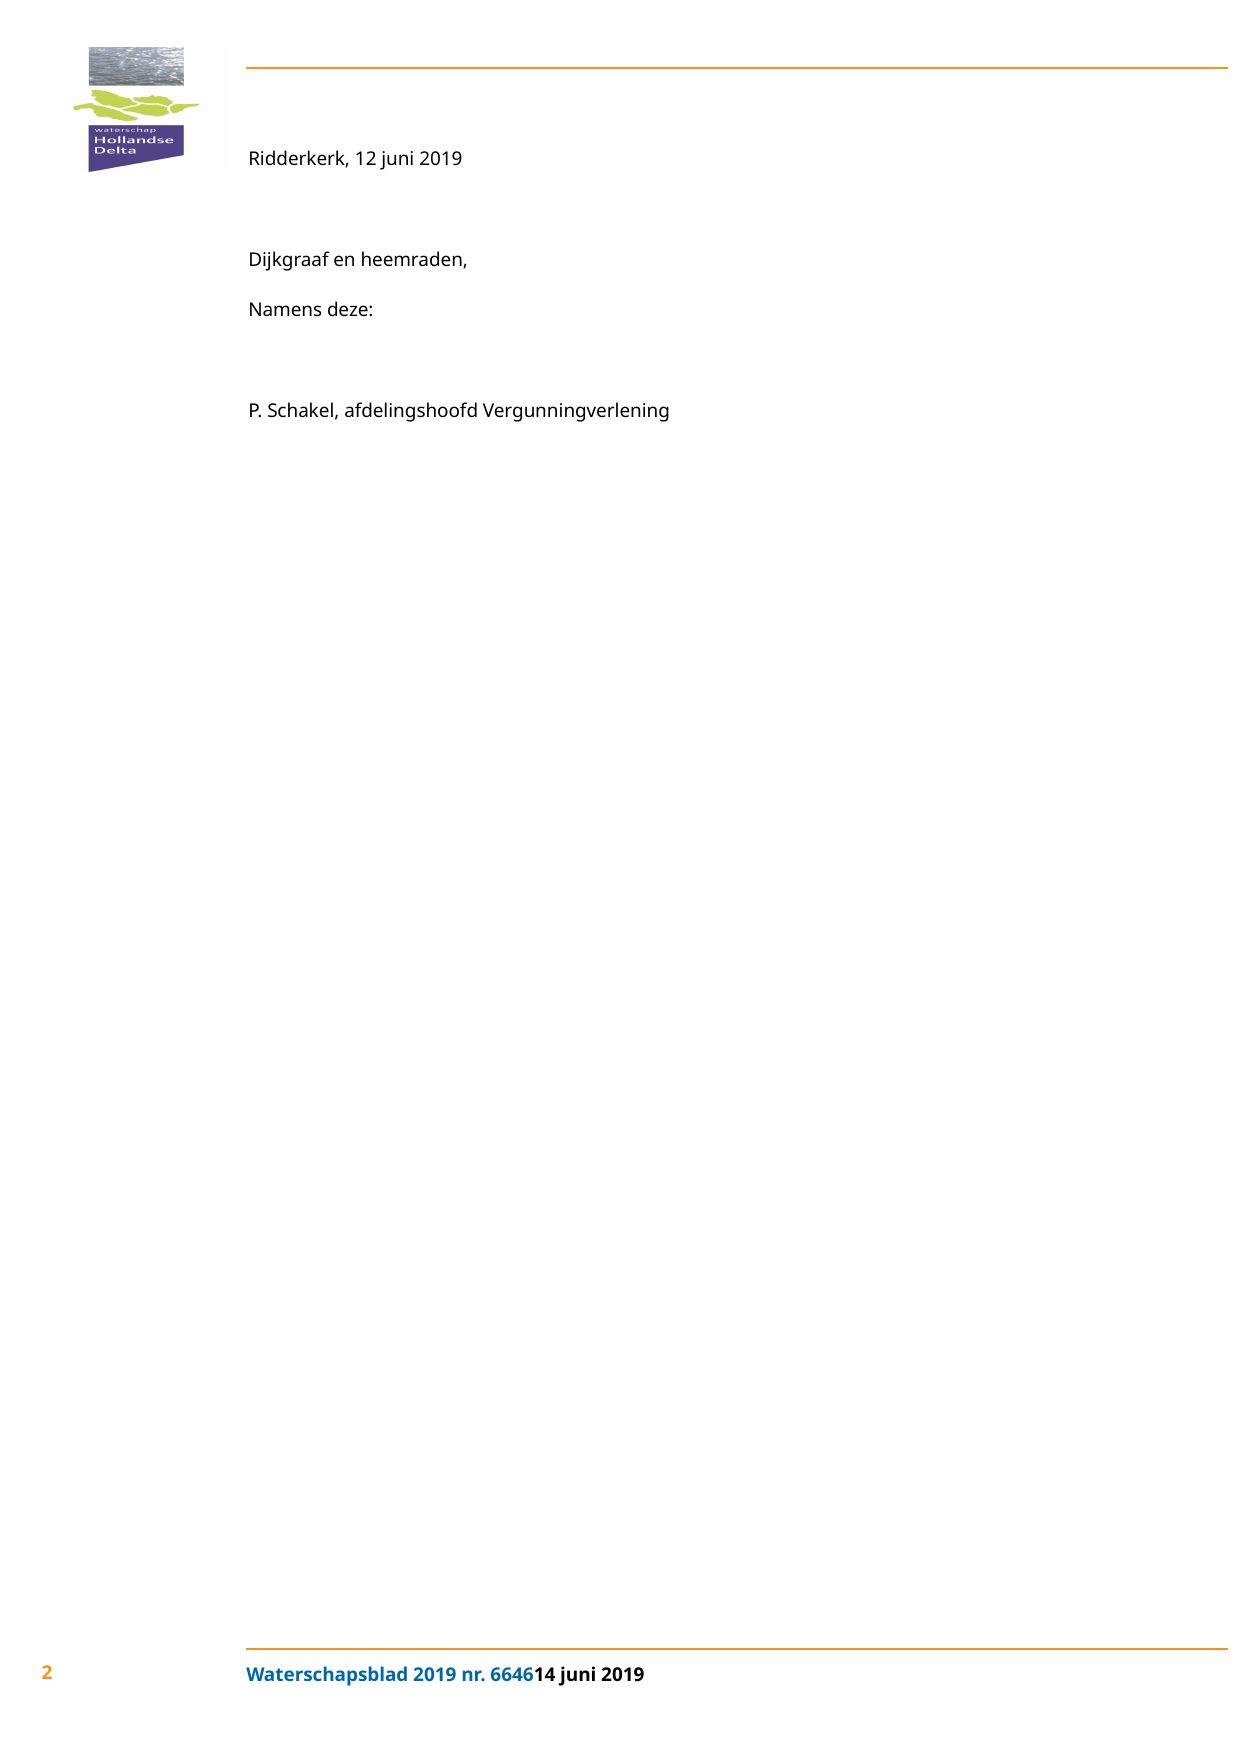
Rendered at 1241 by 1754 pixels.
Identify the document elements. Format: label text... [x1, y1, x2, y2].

text Dijkgraaf en heemraden, [248, 246, 1152, 272]
text Ridderkerk, 12 juni 2019 [248, 145, 1152, 171]
picture [41, 47, 231, 172]
text Namens deze: [248, 296, 1152, 322]
text P. Schakel, afdelingshoofd Vergunningverlening [248, 397, 1152, 423]
